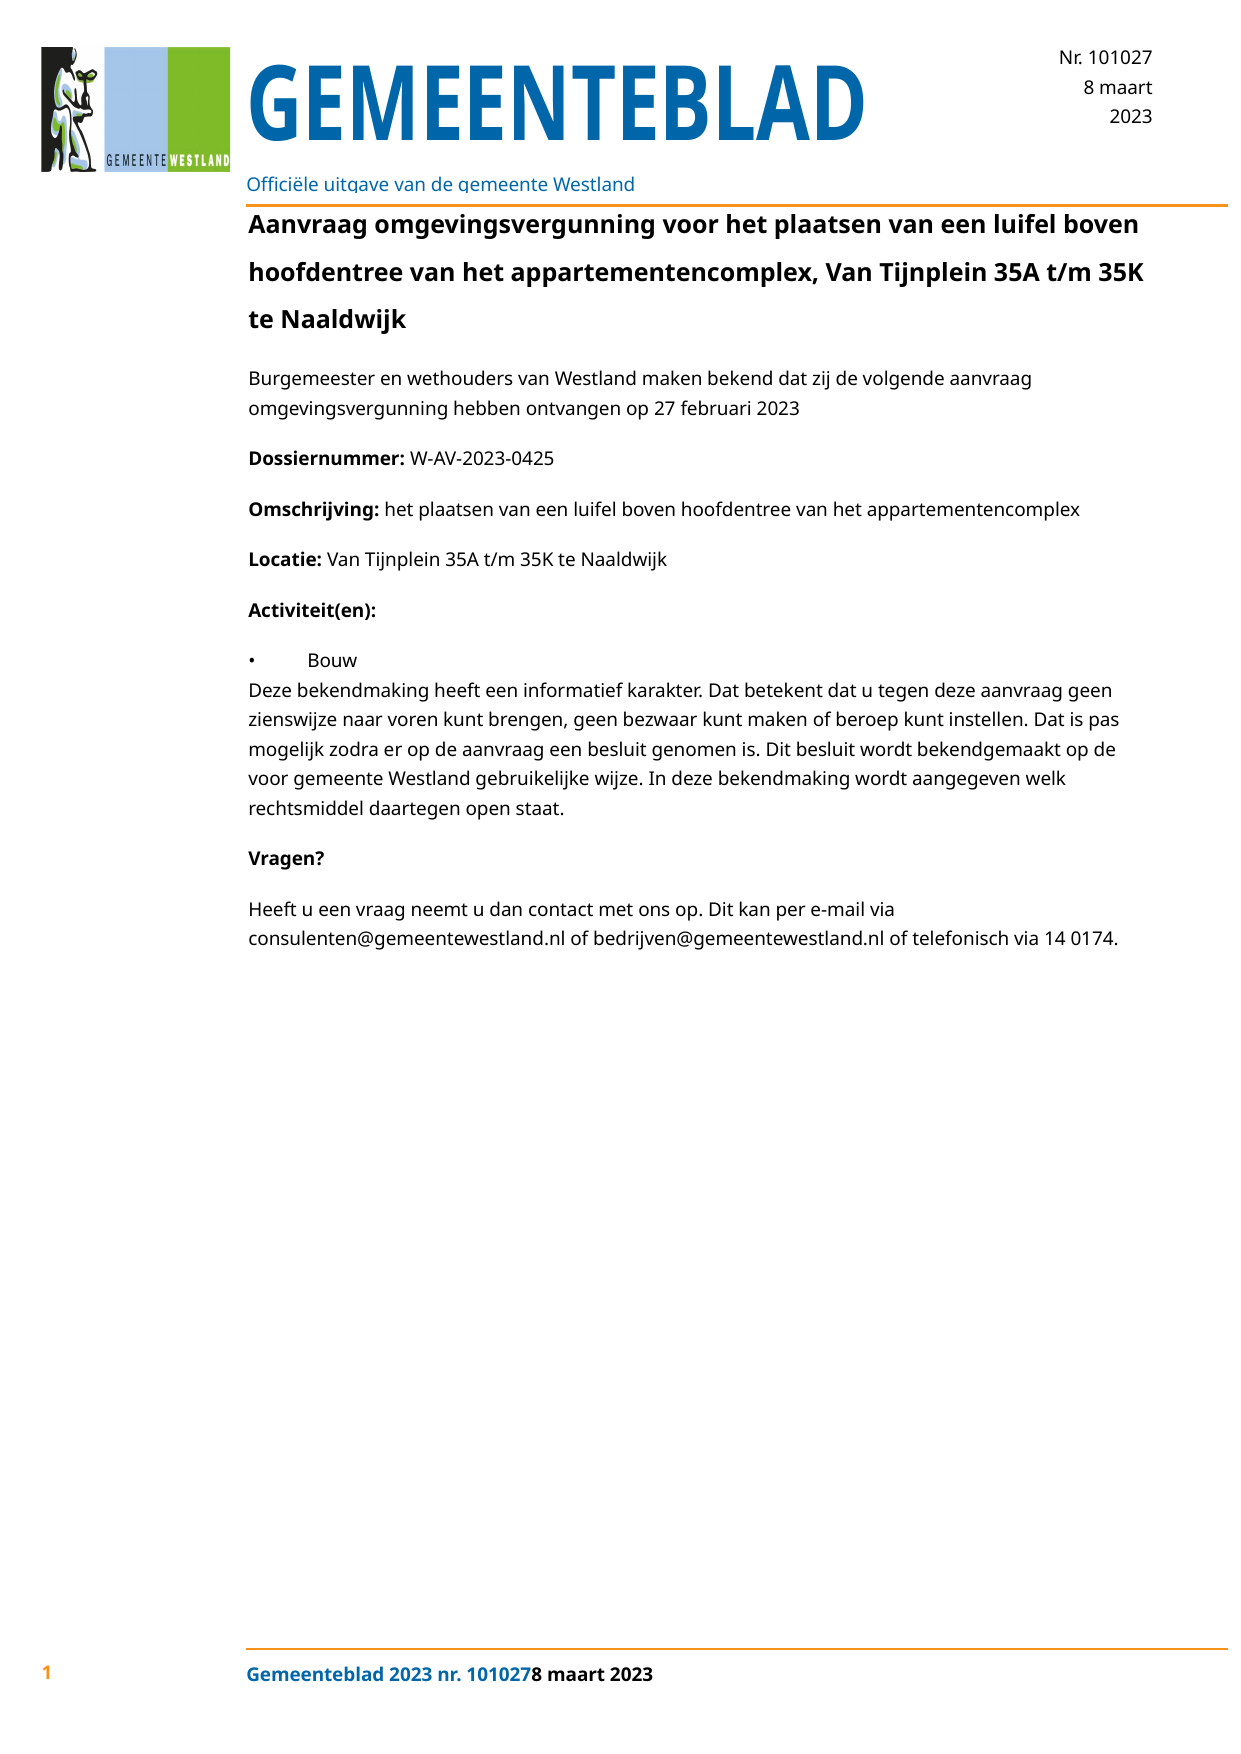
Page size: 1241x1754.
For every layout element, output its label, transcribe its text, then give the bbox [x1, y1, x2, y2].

picture [41, 47, 231, 172]
text Heeft u een vraag neemt u dan contact met ons op. Dit kan per e-mail via consulenten@gemeentewestland.nl of bedrijven@gemeentewestland.nl of telefonisch via 14 0174. [248, 896, 1152, 951]
text Dossiernummer: W-AV-2023-0425 [248, 446, 1152, 471]
text Deze bekendmaking heeft een informatief karakter. Dat betekent dat u tegen deze aanvraag geen zienswijze naar voren kunt brengen, geen bezwaar kunt maken of beroep kunt instellen. Dat is pas mogelijk zodra er op de aanvraag een besluit genomen is. Dit besluit wordt bekendgemaakt op de voor gemeente Westland gebruikelijke wijze. In deze bekendmaking wordt aangegeven welk rechtsmiddel daartegen open staat. [248, 677, 1152, 821]
list Bouw [248, 647, 1152, 673]
text Aanvraag omgevingsvergunning voor het plaatsen van een luifel boven hoofdentree van het appartementencomplex, Van Tijnplein 35A t/m 35K te Naaldwijk [248, 207, 1152, 336]
text Activiteit(en): [248, 597, 1152, 622]
text Locatie: Van Tijnplein 35A t/m 35K te Naaldwijk [248, 546, 1152, 572]
text Burgemeester en wethouders van Westland maken bekend dat zij de volgende aanvraag omgevingsvergunning hebben ontvangen op 27 februari 2023 [248, 366, 1152, 421]
text Omschrijving: het plaatsen van een luifel boven hoofdentree van het appartementencomplex [248, 496, 1152, 522]
text Vragen? [248, 846, 1152, 871]
